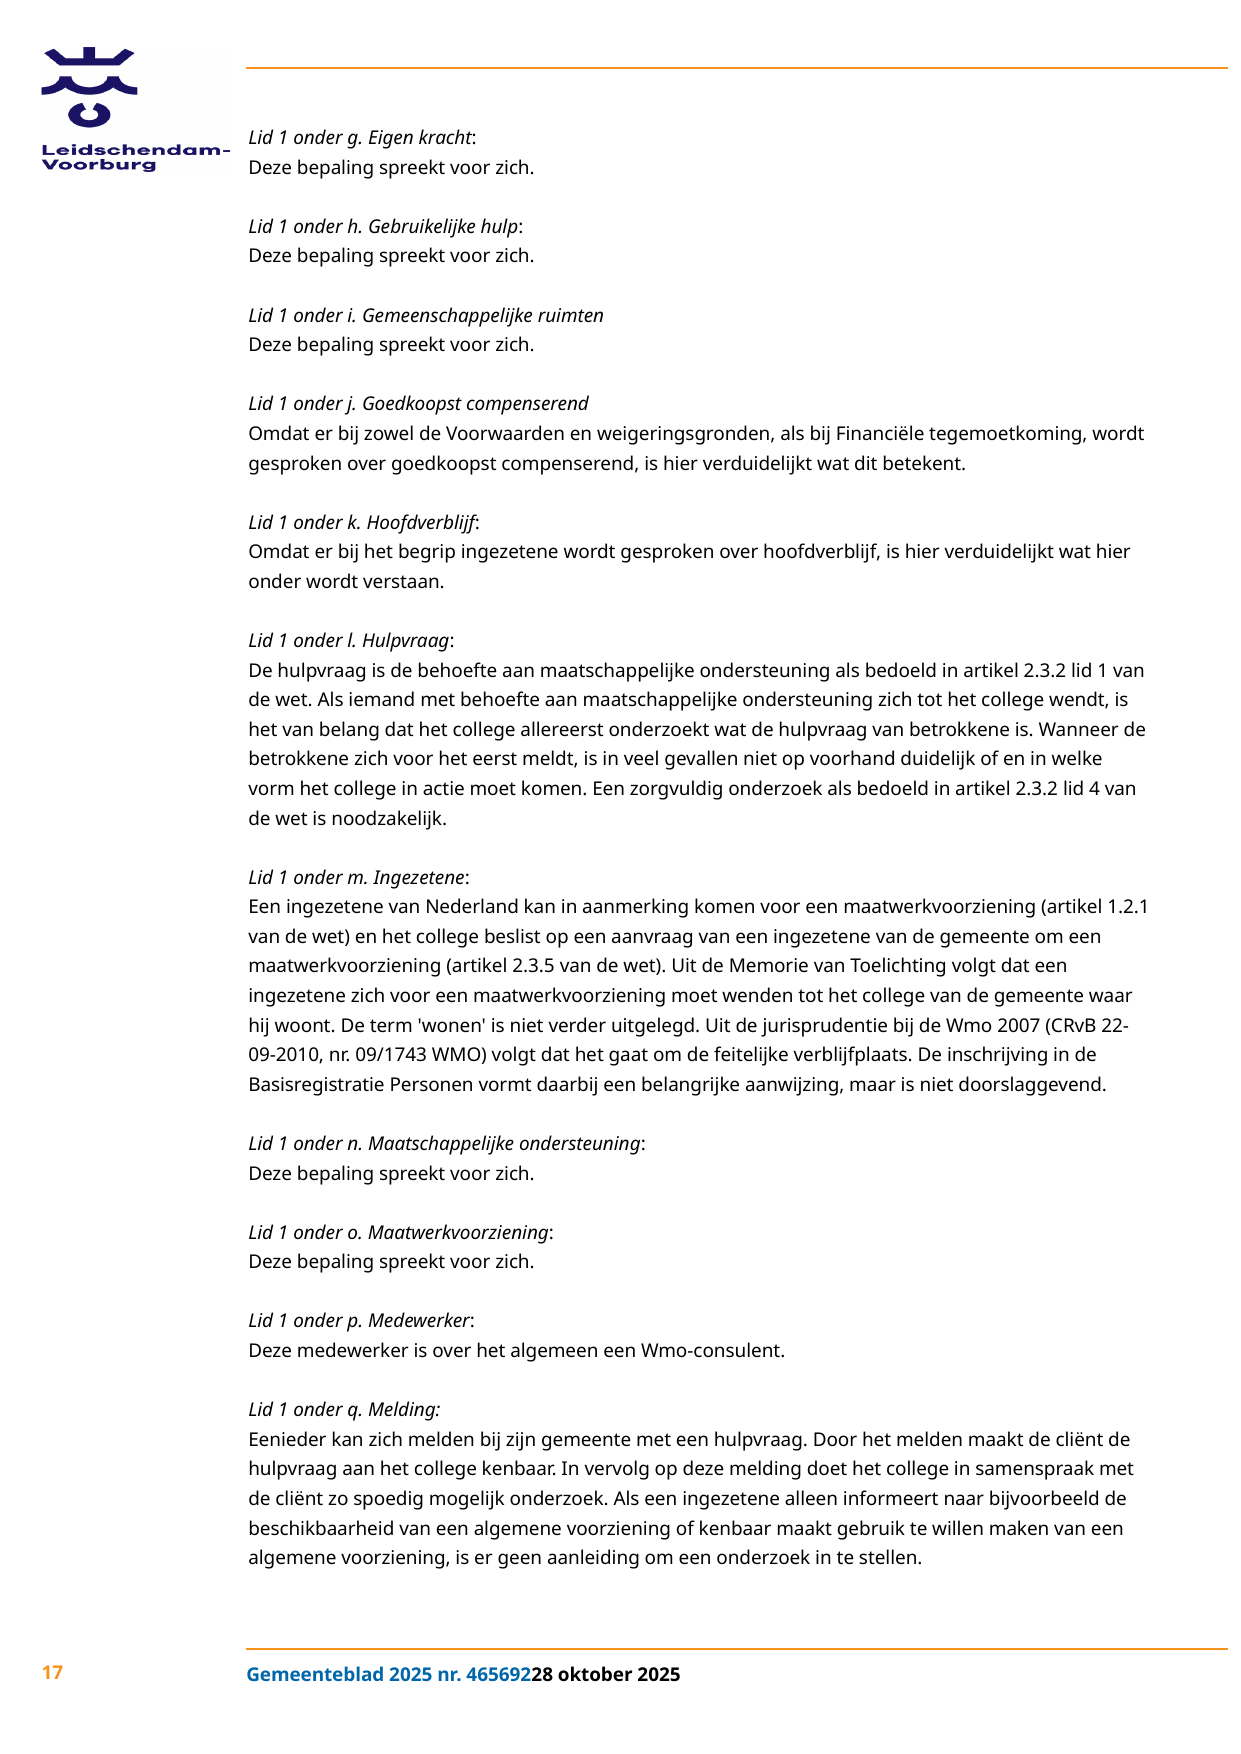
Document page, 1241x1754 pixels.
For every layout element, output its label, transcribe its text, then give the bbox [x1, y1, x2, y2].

picture [41, 47, 231, 172]
text Lid 1 onder i. Gemeenschappelijke ruimten [248, 302, 1152, 328]
text Lid 1 onder l. Hulpvraag: [248, 627, 1152, 653]
text Een ingezetene van Nederland kan in aanmerking komen voor een maatwerkvoorziening (artikel 1.2.1 van de wet) en het college beslist op een aanvraag van een ingezetene van de gemeente om een maatwerkvoorziening (artikel 2.3.5 van de wet). Uit de Memorie van Toelichting volgt dat een ingezetene zich voor een maatwerkvoorziening moet wenden tot het college van de gemeente waar hij woont. De term 'wonen' is niet verder uitgelegd. Uit de jurisprudentie bij de Wmo 2007 (CRvB 22-09-2010, nr. 09/1743 WMO) volgt dat het gaat om de feitelijke verblijfplaats. De inschrijving in de Basisregistratie Personen vormt daarbij een belangrijke aanwijzing, maar is niet doorslaggevend. [248, 893, 1152, 1097]
text Lid 1 onder j. Goedkoopst compenserend [248, 391, 1152, 416]
text Lid 1 onder g. Eigen kracht: [248, 124, 1152, 150]
text Deze bepaling spreekt voor zich. [248, 331, 1152, 357]
text Deze medewerker is over het algemeen een Wmo-consulent. [248, 1337, 1152, 1363]
text Lid 1 onder k. Hoofdverblijf: [248, 509, 1152, 535]
text Lid 1 onder p. Medewerker: [248, 1308, 1152, 1333]
text Deze bepaling spreekt voor zich. [248, 1160, 1152, 1186]
text Deze bepaling spreekt voor zich. [248, 1248, 1152, 1274]
text Deze bepaling spreekt voor zich. [248, 154, 1152, 180]
text Eenieder kan zich melden bij zijn gemeente met een hulpvraag. Door het melden maakt de cliënt de hulpvraag aan het college kenbaar. In vervolg op deze melding doet het college in samenspraak met de cliënt zo spoedig mogelijk onderzoek. Als een ingezetene alleen informeert naar bijvoorbeeld de beschikbaarheid van een algemene voorziening of kenbaar maakt gebruik te willen maken van een algemene voorziening, is er geen aanleiding om een onderzoek in te stellen. [248, 1426, 1152, 1570]
text Deze bepaling spreekt voor zich. [248, 243, 1152, 268]
text Omdat er bij zowel de Voorwaarden en weigeringsgronden, als bij Financiële tegemoetkoming, wordt gesproken over goedkoopst compenserend, is hier verduidelijkt wat dit betekent. [248, 420, 1152, 476]
text Lid 1 onder h. Gebruikelijke hulp: [248, 213, 1152, 239]
text Lid 1 onder q. Melding: [248, 1396, 1152, 1422]
text Lid 1 onder m. Ingezetene: [248, 864, 1152, 890]
text Lid 1 onder o. Maatwerkvoorziening: [248, 1219, 1152, 1245]
text Lid 1 onder n. Maatschappelijke ondersteuning: [248, 1130, 1152, 1156]
text De hulpvraag is de behoefte aan maatschappelijke ondersteuning als bedoeld in artikel 2.3.2 lid 1 van de wet. Als iemand met behoefte aan maatschappelijke ondersteuning zich tot het college wendt, is het van belang dat het college allereerst onderzoekt wat de hulpvraag van betrokkene is. Wanneer de betrokkene zich voor het eerst meldt, is in veel gevallen niet op voorhand duidelijk of en in welke vorm het college in actie moet komen. Een zorgvuldig onderzoek als bedoeld in artikel 2.3.2 lid 4 van de wet is noodzakelijk. [248, 657, 1152, 831]
text Omdat er bij het begrip ingezetene wordt gesproken over hoofdverblijf, is hier verduidelijkt wat hier onder wordt verstaan. [248, 538, 1152, 594]
